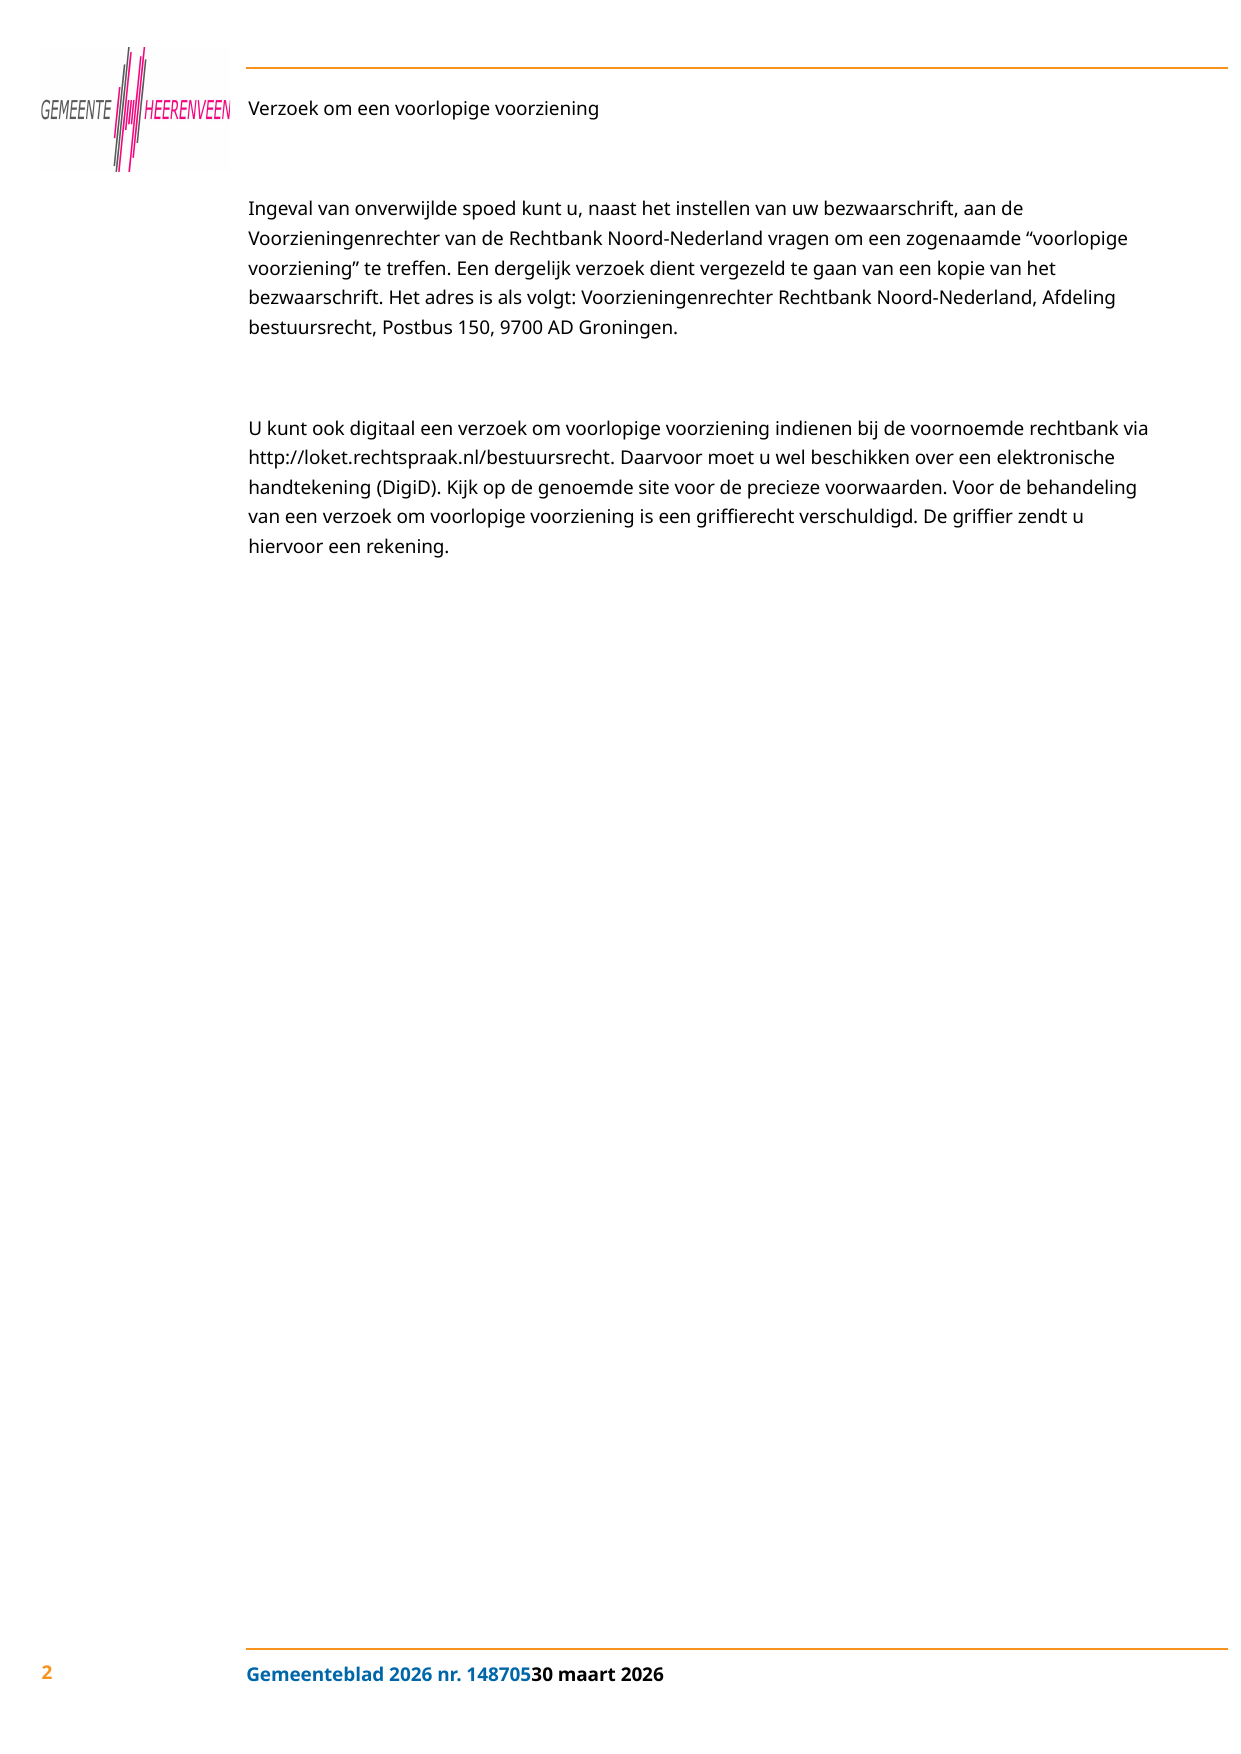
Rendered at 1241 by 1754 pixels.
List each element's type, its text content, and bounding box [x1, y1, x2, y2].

picture [41, 47, 231, 172]
text U kunt ook digitaal een verzoek om voorlopige voorziening indienen bij de voornoemde rechtbank via http://loket.rechtspraak.nl/bestuursrecht. Daarvoor moet u wel beschikken over een elektronische handtekening (DigiD). Kijk op de genoemde site voor de precieze voorwaarden. Voor de behandeling van een verzoek om voorlopige voorziening is een griffierecht verschuldigd. De griffier zendt u hiervoor een rekening. [248, 415, 1152, 559]
text Verzoek om een voorlopige voorziening [248, 95, 1152, 121]
text Ingeval van onverwijlde spoed kunt u, naast het instellen van uw bezwaarschrift, aan de Voorzieningenrechter van de Rechtbank Noord-Nederland vragen om een zogenaamde “voorlopige voorziening” te treffen. Een dergelijk verzoek dient vergezeld te gaan van een kopie van het bezwaarschrift. Het adres is als volgt: Voorzieningenrechter Rechtbank Noord-Nederland, Afdeling bestuursrecht, Postbus 150, 9700 AD Groningen. [248, 196, 1152, 340]
